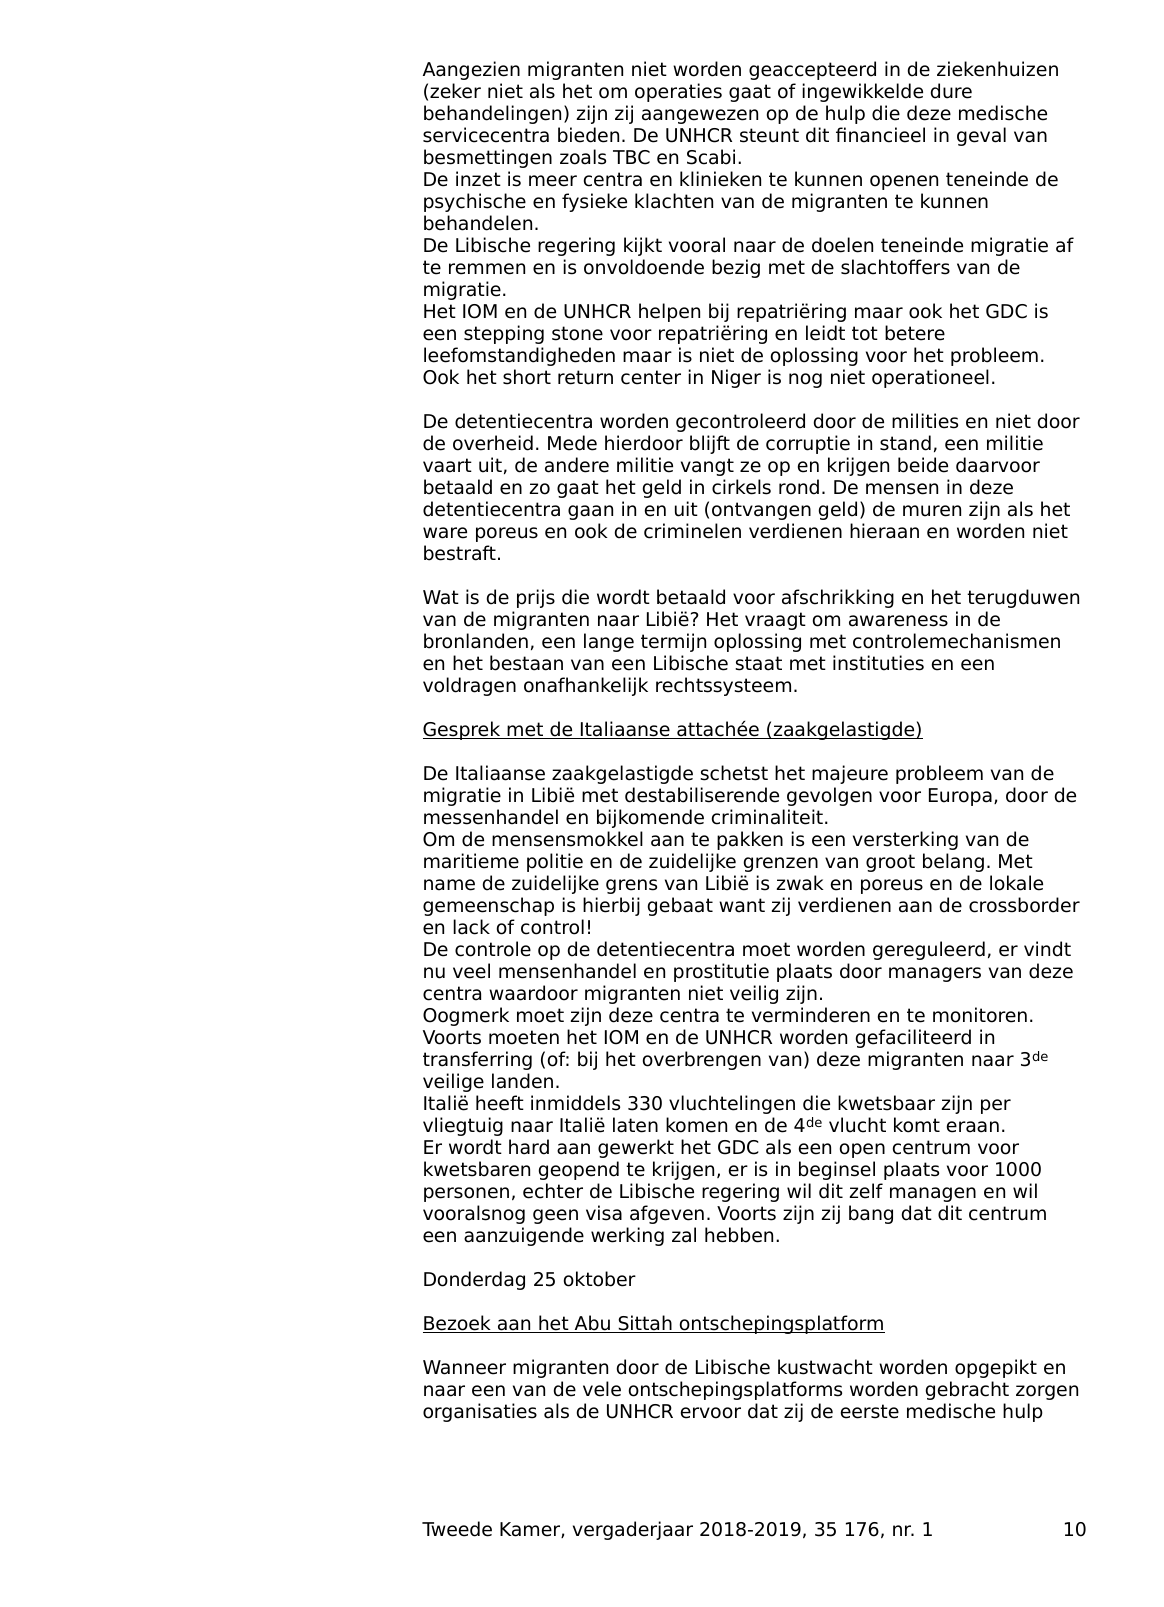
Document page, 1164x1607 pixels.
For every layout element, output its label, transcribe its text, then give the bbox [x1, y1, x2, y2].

text Oogmerk moet zijn deze centra te verminderen en te monitoren. Voorts moeten het IOM en de UNHCR worden gefaciliteerd in transferring (of: bij het overbrengen van) deze migranten naar 3de veilige landen. [422, 1005, 1087, 1093]
text De detentiecentra worden gecontroleerd door de milities en niet door de overheid. Mede hierdoor blijft de corruptie in stand, een militie vaart uit, de andere militie vangt ze op en krijgen beide daarvoor betaald en zo gaat het geld in cirkels rond. De mensen in deze detentiecentra gaan in en uit (ontvangen geld) de muren zijn als het ware poreus en ook de criminelen verdienen hieraan en worden niet bestraft. [422, 411, 1087, 565]
text Italië heeft inmiddels 330 vluchtelingen die kwetsbaar zijn per vliegtuig naar Italië laten komen en de 4de vlucht komt eraan. [422, 1093, 1087, 1137]
text Wanneer migranten door de Libische kustwacht worden opgepikt en naar een van de vele ontschepingsplatforms worden gebracht zorgen organisaties als de UNHCR ervoor dat zij de eerste medische hulp [422, 1357, 1087, 1423]
text Wat is de prijs die wordt betaald voor afschrikking en het terugduwen van de migranten naar Libië? Het vraagt om awareness in de bronlanden, een lange termijn oplossing met controlemechanismen en het bestaan van een Libische staat met instituties en een voldragen onafhankelijk rechtssysteem. [422, 587, 1087, 697]
text Donderdag 25 oktober [422, 1269, 1087, 1291]
text Aangezien migranten niet worden geaccepteerd in de ziekenhuizen (zeker niet als het om operaties gaat of ingewikkelde dure behandelingen) zijn zij aangewezen op de hulp die deze medische servicecentra bieden. De UNHCR steunt dit financieel in geval van besmettingen zoals TBC en Scabi. [422, 59, 1087, 169]
text De inzet is meer centra en klinieken te kunnen openen teneinde de psychische en fysieke klachten van de migranten te kunnen behandelen. [422, 169, 1087, 235]
text De Libische regering kijkt vooral naar de doelen teneinde migratie af te remmen en is onvoldoende bezig met de slachtoffers van de migratie. [422, 235, 1087, 301]
text Er wordt hard aan gewerkt het GDC als een open centrum voor kwetsbaren geopend te krijgen, er is in beginsel plaats voor 1000 personen, echter de Libische regering wil dit zelf managen en wil vooralsnog geen visa afgeven. Voorts zijn zij bang dat dit centrum een aanzuigende werking zal hebben. [422, 1137, 1087, 1247]
subtitle Gesprek met de Italiaanse attachée (zaakgelastigde) [422, 719, 1087, 741]
text Het IOM en de UNHCR helpen bij repatriëring maar ook het GDC is een stepping stone voor repatriëring en leidt tot betere leefomstandigheden maar is niet de oplossing voor het probleem. Ook het short return center in Niger is nog niet operationeel. [422, 301, 1087, 389]
text De controle op de detentiecentra moet worden gereguleerd, er vindt nu veel mensenhandel en prostitutie plaats door managers van deze centra waardoor migranten niet veilig zijn. [422, 939, 1087, 1005]
text Om de mensensmokkel aan te pakken is een versterking van de maritieme politie en de zuidelijke grenzen van groot belang. Met name de zuidelijke grens van Libië is zwak en poreus en de lokale gemeenschap is hierbij gebaat want zij verdienen aan de crossborder en lack of control! [422, 829, 1087, 939]
subtitle Bezoek aan het Abu Sittah ontschepingsplatform [422, 1313, 1087, 1335]
text De Italiaanse zaakgelastigde schetst het majeure probleem van de migratie in Libië met destabiliserende gevolgen voor Europa, door de messenhandel en bijkomende criminaliteit. [422, 763, 1087, 829]
